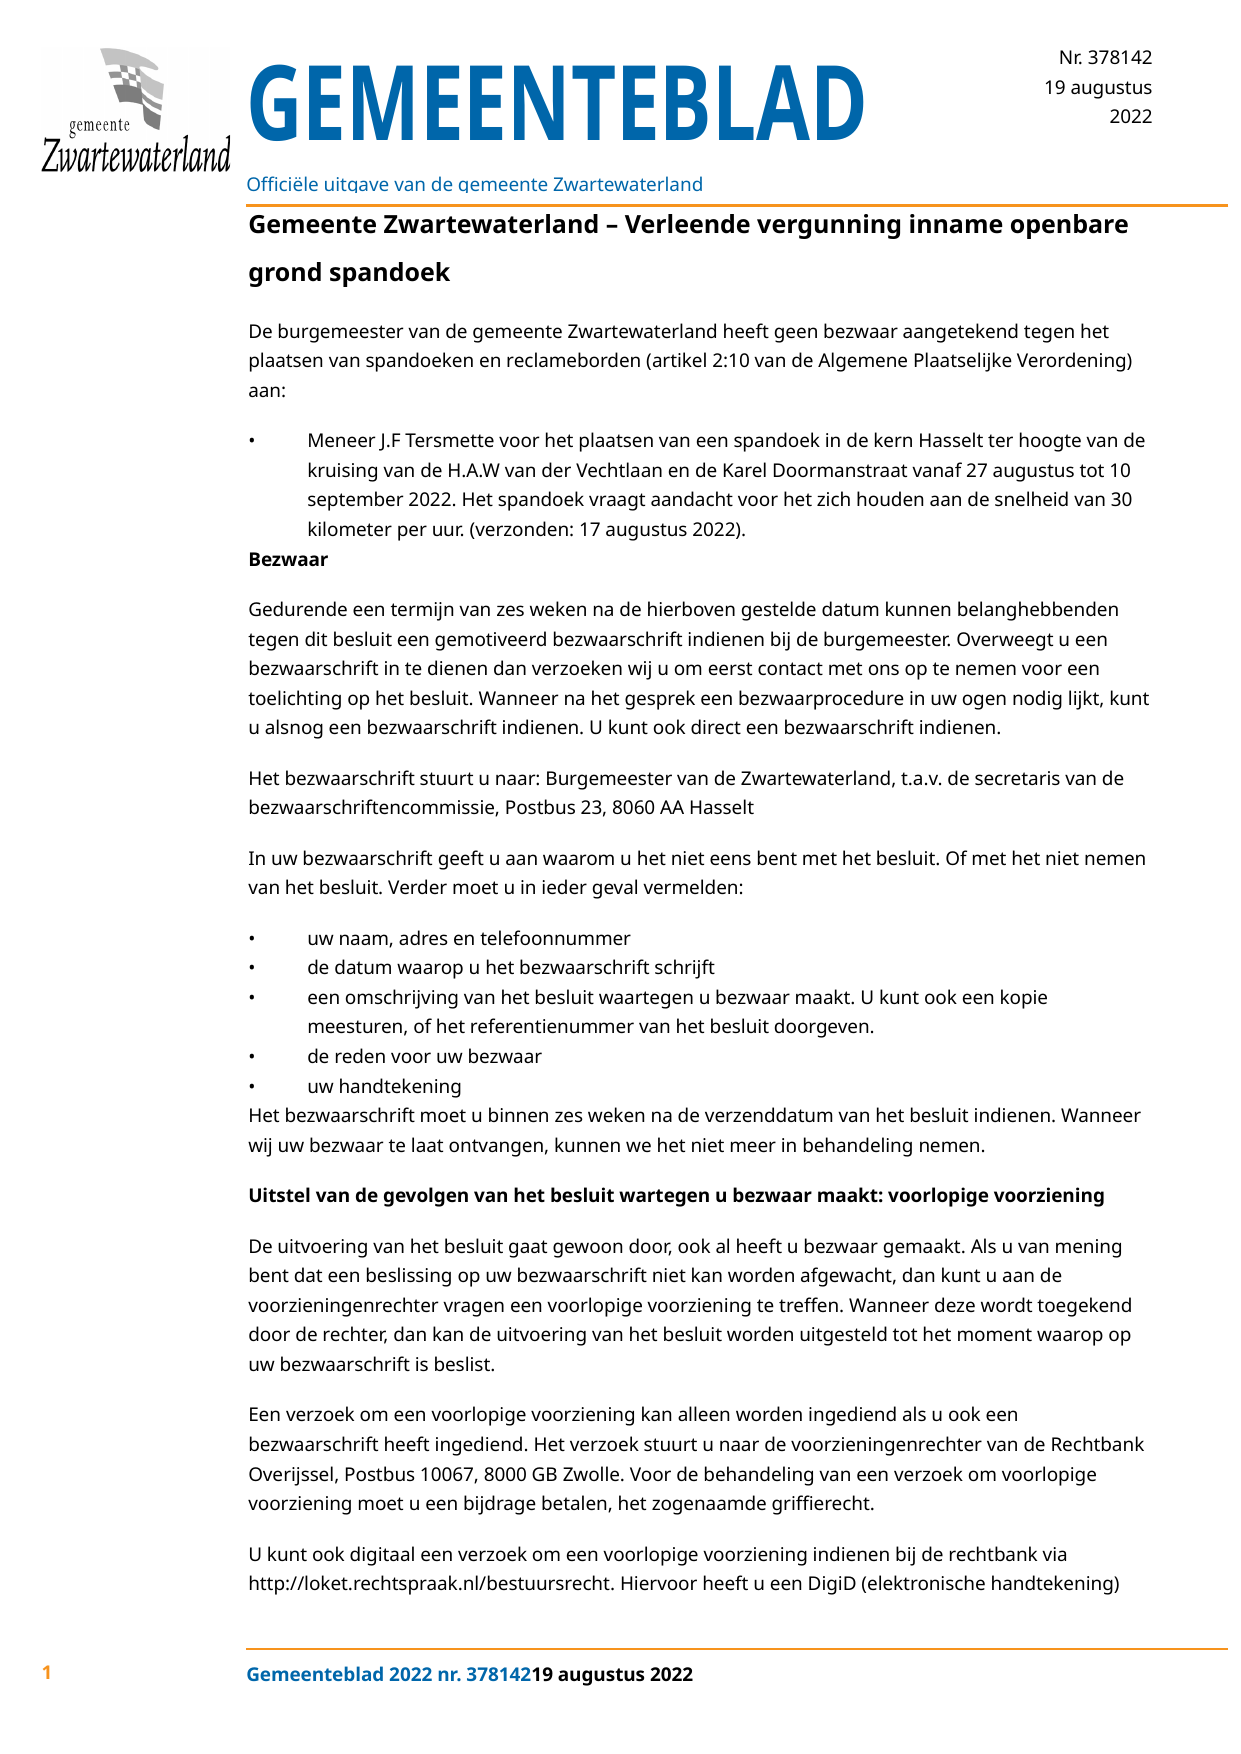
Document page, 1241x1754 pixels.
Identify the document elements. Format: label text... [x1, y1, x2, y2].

list een omschrijving van het besluit waartegen u bezwaar maakt. U kunt ook een kopie meesturen, of het referentienummer van het besluit doorgeven. [248, 984, 1152, 1039]
list de datum waarop u het bezwaarschrift schrijft [248, 954, 1152, 980]
list uw handtekening [248, 1073, 1152, 1099]
text Een verzoek om een voorlopige voorziening kan alleen worden ingediend als u ook een bezwaarschrift heeft ingediend. Het verzoek stuurt u naar de voorzieningenrechter van de Rechtbank Overijssel, Postbus 10067, 8000 GB Zwolle. Voor de behandeling van een verzoek om voorlopige voorziening moet u een bijdrage betalen, het zogenaamde griffierecht. [248, 1402, 1152, 1516]
text Bezwaar [248, 546, 1152, 572]
text De uitvoering van het besluit gaat gewoon door, ook al heeft u bezwaar gemaakt. Als u van mening bent dat een beslissing op uw bezwaarschrift niet kan worden afgewacht, dan kunt u aan de voorzieningenrechter vragen een voorlopige voorziening te treffen. Wanneer deze wordt toegekend door de rechter, dan kan de uitvoering van het besluit worden uitgesteld tot het moment waarop op uw bezwaarschrift is beslist. [248, 1233, 1152, 1377]
picture [41, 47, 231, 172]
list de reden voor uw bezwaar [248, 1043, 1152, 1069]
list uw naam, adres en telefoonnummer [248, 925, 1152, 951]
text Gemeente Zwartewaterland – Verleende vergunning inname openbare grond spandoek [248, 207, 1152, 288]
list Meneer J.F Tersmette voor het plaatsen van een spandoek in de kern Hasselt ter hoogte van de kruising van de H.A.W van der Vechtlaan en de Karel Doormanstraat vanaf 27 augustus tot 10 september 2022. Het spandoek vraagt aandacht voor het zich houden aan de snelheid van 30 kilometer per uur. (verzonden: 17 augustus 2022). [248, 427, 1152, 542]
text Uitstel van de gevolgen van het besluit wartegen u bezwaar maakt: voorlopige voorziening [248, 1182, 1152, 1208]
text De burgemeester van de gemeente Zwartewaterland heeft geen bezwaar aangetekend tegen het plaatsen van spandoeken en reclameborden (artikel 2:10 van de Algemene Plaatselijke Verordening) aan: [248, 318, 1152, 403]
text In uw bezwaarschrift geeft u aan waarom u het niet eens bent met het besluit. Of met het niet nemen van het besluit. Verder moet u in ieder geval vermelden: [248, 845, 1152, 900]
text Het bezwaarschrift moet u binnen zes weken na de verzenddatum van het besluit indienen. Wanneer wij uw bezwaar te laat ontvangen, kunnen we het niet meer in behandeling nemen. [248, 1102, 1152, 1158]
text Gedurende een termijn van zes weken na de hierboven gestelde datum kunnen belanghebbenden tegen dit besluit een gemotiveerd bezwaarschrift indienen bij de burgemeester. Overweegt u een bezwaarschrift in te dienen dan verzoeken wij u om eerst contact met ons op te nemen voor een toelichting op het besluit. Wanneer na het gesprek een bezwaarprocedure in uw ogen nodig lijkt, kunt u alsnog een bezwaarschrift indienen. U kunt ook direct een bezwaarschrift indienen. [248, 596, 1152, 740]
text Het bezwaarschrift stuurt u naar: Burgemeester van de Zwartewaterland, t.a.v. de secretaris van de bezwaarschriftencommissie, Postbus 23, 8060 AA Hasselt [248, 765, 1152, 820]
text U kunt ook digitaal een verzoek om een voorlopige voorziening indienen bij de rechtbank via http://loket.rechtspraak.nl/bestuursrecht. Hiervoor heeft u een DigiD (elektronische handtekening) [248, 1541, 1152, 1596]
